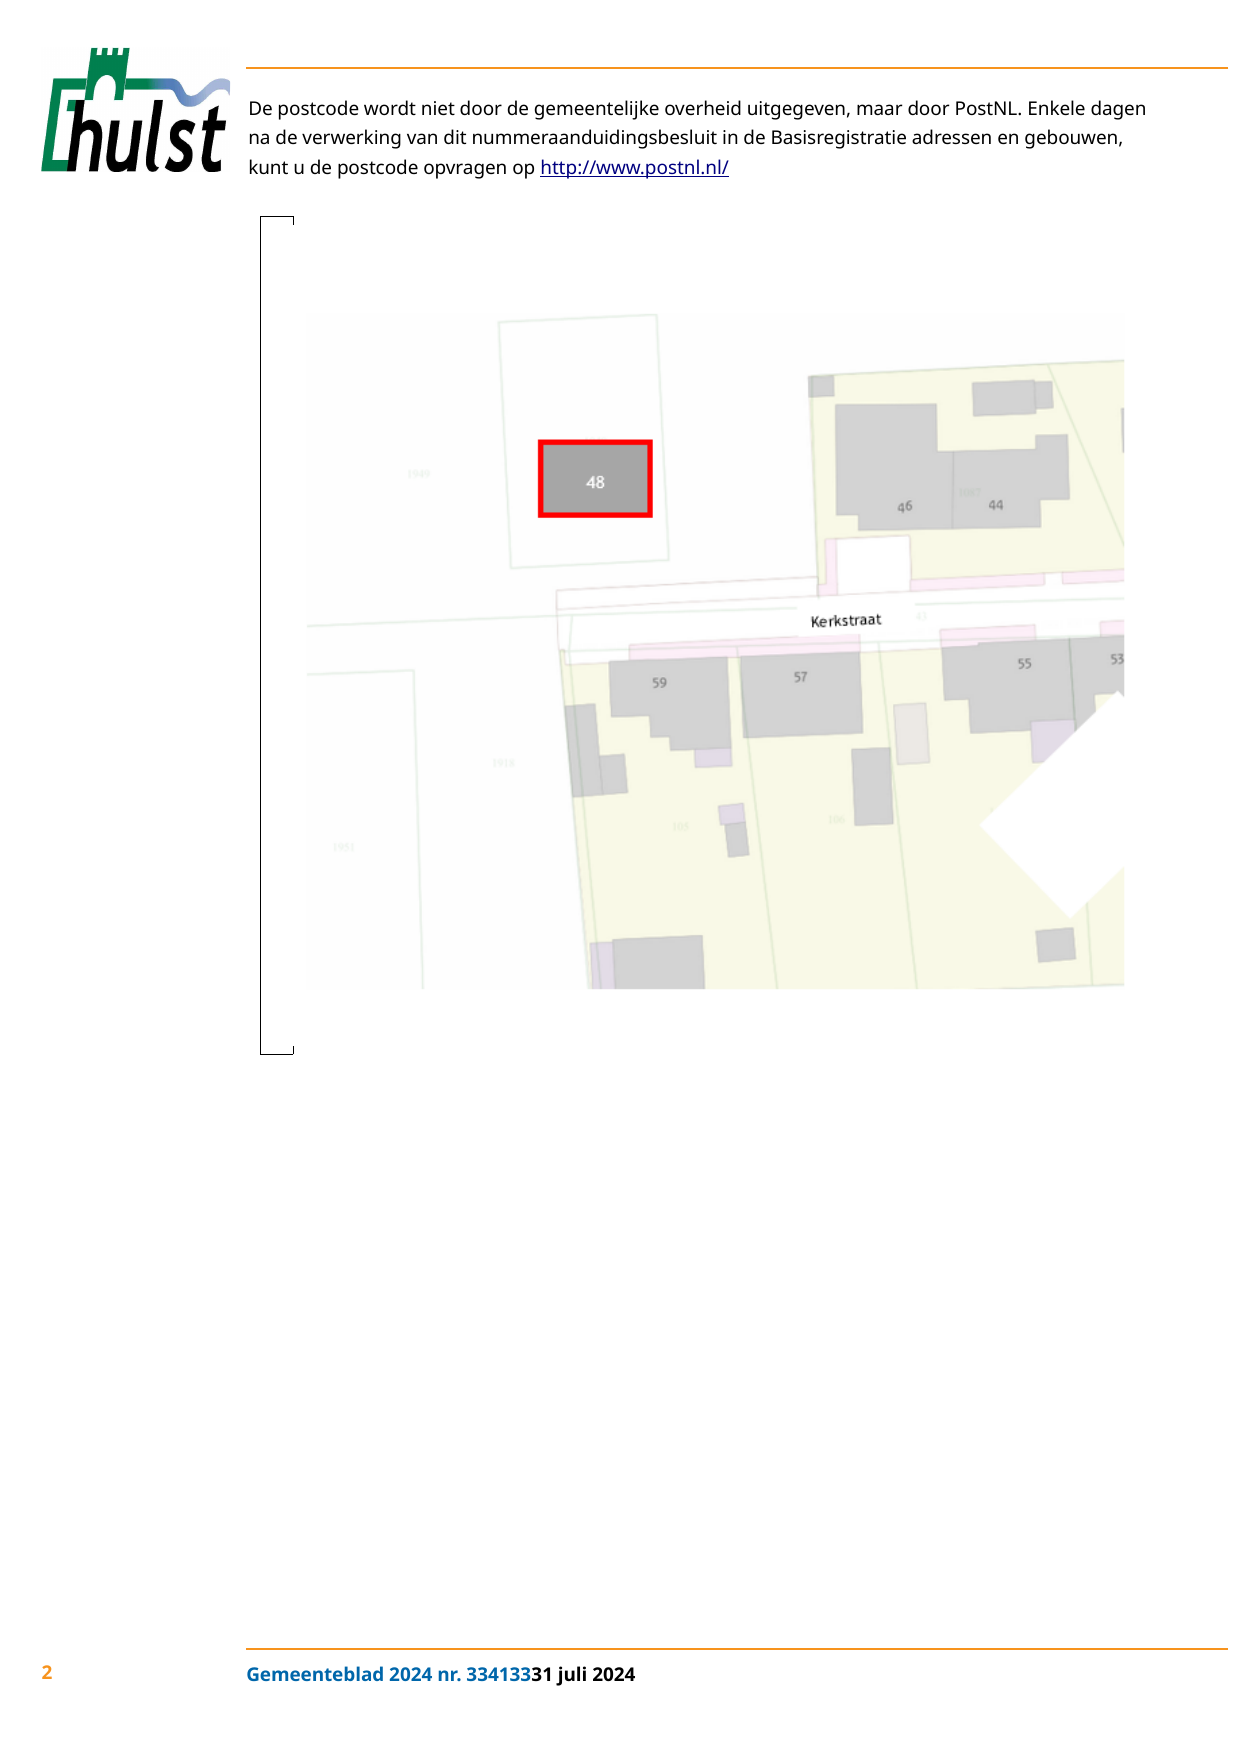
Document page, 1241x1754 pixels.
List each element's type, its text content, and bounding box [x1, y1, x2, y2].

picture [268, 225, 1173, 1046]
picture [41, 47, 231, 172]
text De postcode wordt niet door de gemeentelijke overheid uitgegeven, maar door PostNL. Enkele dagen na de verwerking van dit nummeraanduidingsbesluit in de Basisregistratie adressen en gebouwen, kunt u de postcode opvragen op http://www.postnl.nl/ [248, 95, 1152, 180]
